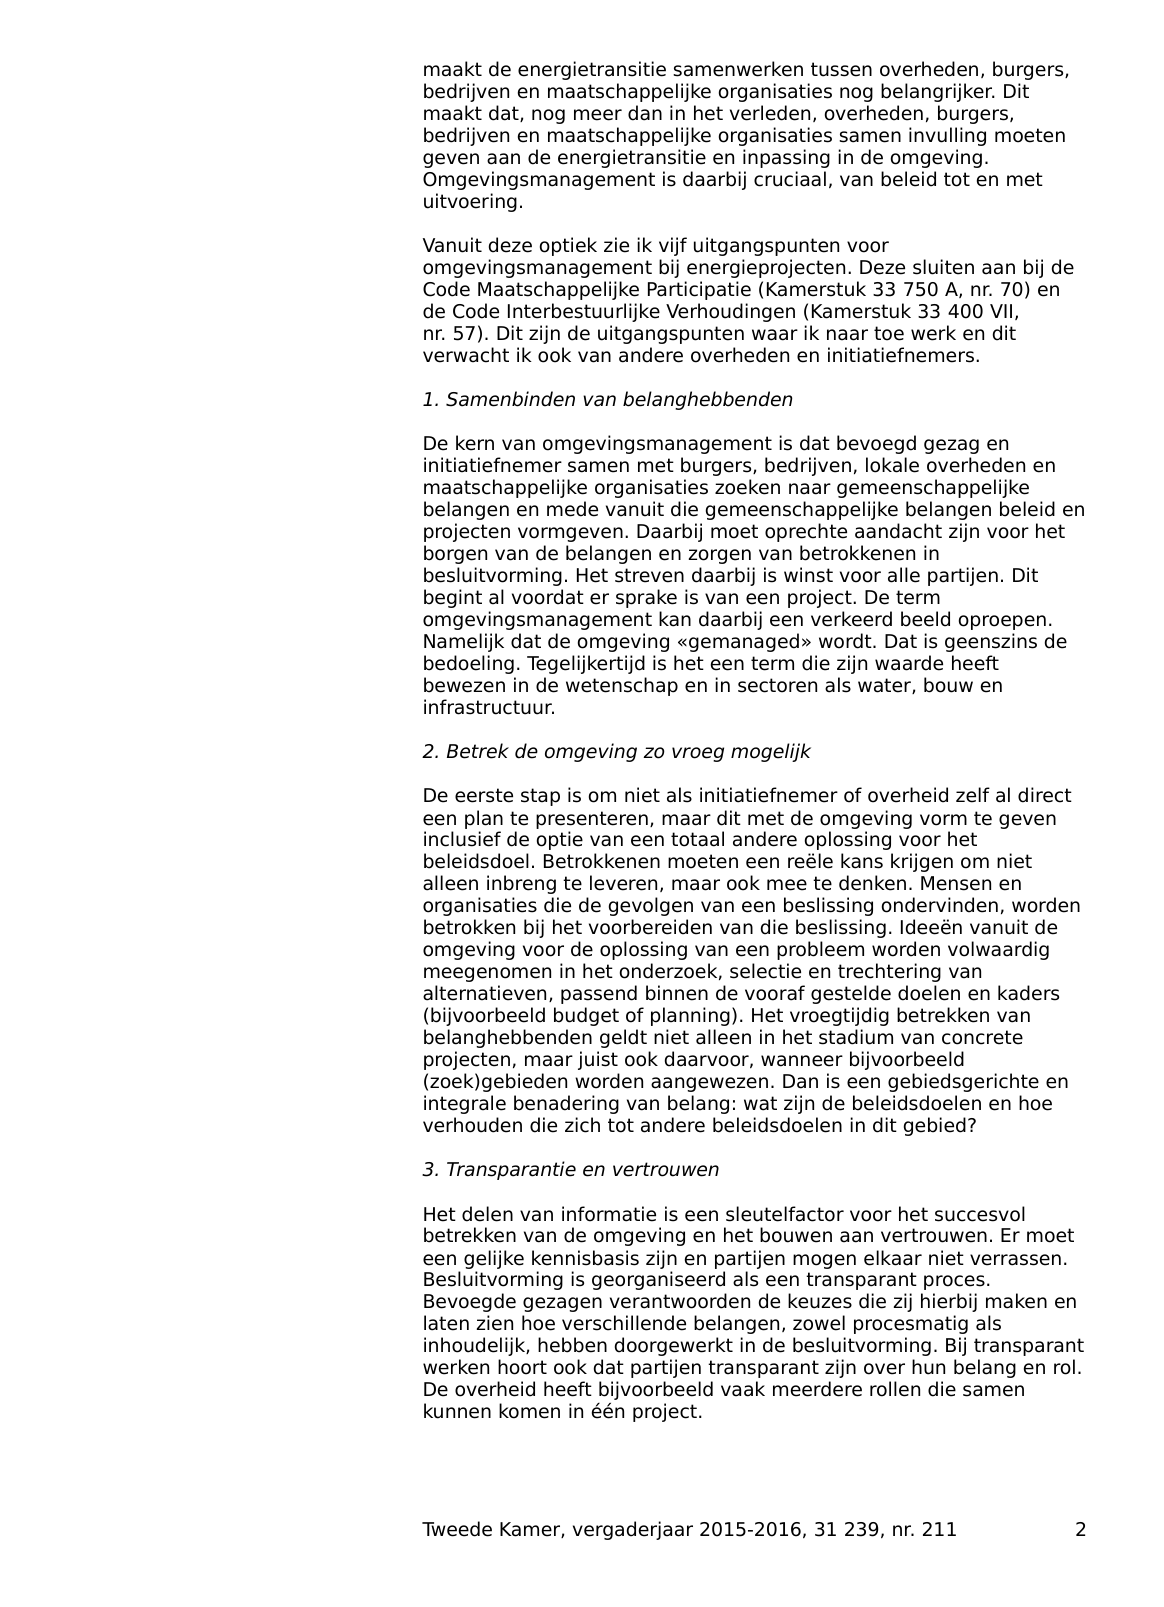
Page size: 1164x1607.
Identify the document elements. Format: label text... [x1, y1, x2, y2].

subtitle 1. Samenbinden van belanghebbenden [422, 389, 1087, 411]
text Het delen van informatie is een sleutelfactor voor het succesvol betrekken van de omgeving en het bouwen aan vertrouwen. Er moet een gelijke kennisbasis zijn en partijen mogen elkaar niet verrassen. Besluitvorming is georganiseerd als een transparant proces. Bevoegde gezagen verantwoorden de keuzes die zij hierbij maken en laten zien hoe verschillende belangen, zowel procesmatig als inhoudelijk, hebben doorgewerkt in de besluitvorming. Bij transparant werken hoort ook dat partijen transparant zijn over hun belang en rol. De overheid heeft bijvoorbeeld vaak meerdere rollen die samen kunnen komen in één project. [422, 1203, 1087, 1423]
text maakt de energietransitie samenwerken tussen overheden, burgers, bedrijven en maatschappelijke organisaties nog belangrijker. Dit maakt dat, nog meer dan in het verleden, overheden, burgers, bedrijven en maatschappelijke organisaties samen invulling moeten geven aan de energietransitie en inpassing in de omgeving. Omgevingsmanagement is daarbij cruciaal, van beleid tot en met uitvoering. [422, 59, 1087, 213]
subtitle 2. Betrek de omgeving zo vroeg mogelijk [422, 741, 1087, 763]
subtitle 3. Transparantie en vertrouwen [422, 1159, 1087, 1181]
text De kern van omgevingsmanagement is dat bevoegd gezag en initiatiefnemer samen met burgers, bedrijven, lokale overheden en maatschappelijke organisaties zoeken naar gemeenschappelijke belangen en mede vanuit die gemeenschappelijke belangen beleid en projecten vormgeven. Daarbij moet oprechte aandacht zijn voor het borgen van de belangen en zorgen van betrokkenen in besluitvorming. Het streven daarbij is winst voor alle partijen. Dit begint al voordat er sprake is van een project. De term omgevingsmanagement kan daarbij een verkeerd beeld oproepen. Namelijk dat de omgeving «gemanaged» wordt. Dat is geenszins de bedoeling. Tegelijkertijd is het een term die zijn waarde heeft bewezen in de wetenschap en in sectoren als water, bouw en infrastructuur. [422, 433, 1087, 719]
text Vanuit deze optiek zie ik vijf uitgangspunten voor omgevingsmanagement bij energieprojecten. Deze sluiten aan bij de Code Maatschappelijke Participatie (Kamerstuk 33 750 A, nr. 70) en de Code Interbestuurlijke Verhoudingen (Kamerstuk 33 400 VII, nr. 57). Dit zijn de uitgangspunten waar ik naar toe werk en dit verwacht ik ook van andere overheden en initiatiefnemers. [422, 235, 1087, 367]
text De eerste stap is om niet als initiatiefnemer of overheid zelf al direct een plan te presenteren, maar dit met de omgeving vorm te geven inclusief de optie van een totaal andere oplossing voor het beleidsdoel. Betrokkenen moeten een reële kans krijgen om niet alleen inbreng te leveren, maar ook mee te denken. Mensen en organisaties die de gevolgen van een beslissing ondervinden, worden betrokken bij het voorbereiden van die beslissing. Ideeën vanuit de omgeving voor de oplossing van een probleem worden volwaardig meegenomen in het onderzoek, selectie en trechtering van alternatieven, passend binnen de vooraf gestelde doelen en kaders (bijvoorbeeld budget of planning). Het vroegtijdig betrekken van belanghebbenden geldt niet alleen in het stadium van concrete projecten, maar juist ook daarvoor, wanneer bijvoorbeeld (zoek)gebieden worden aangewezen. Dan is een gebiedsgerichte en integrale benadering van belang: wat zijn de beleidsdoelen en hoe verhouden die zich tot andere beleidsdoelen in dit gebied? [422, 785, 1087, 1137]
